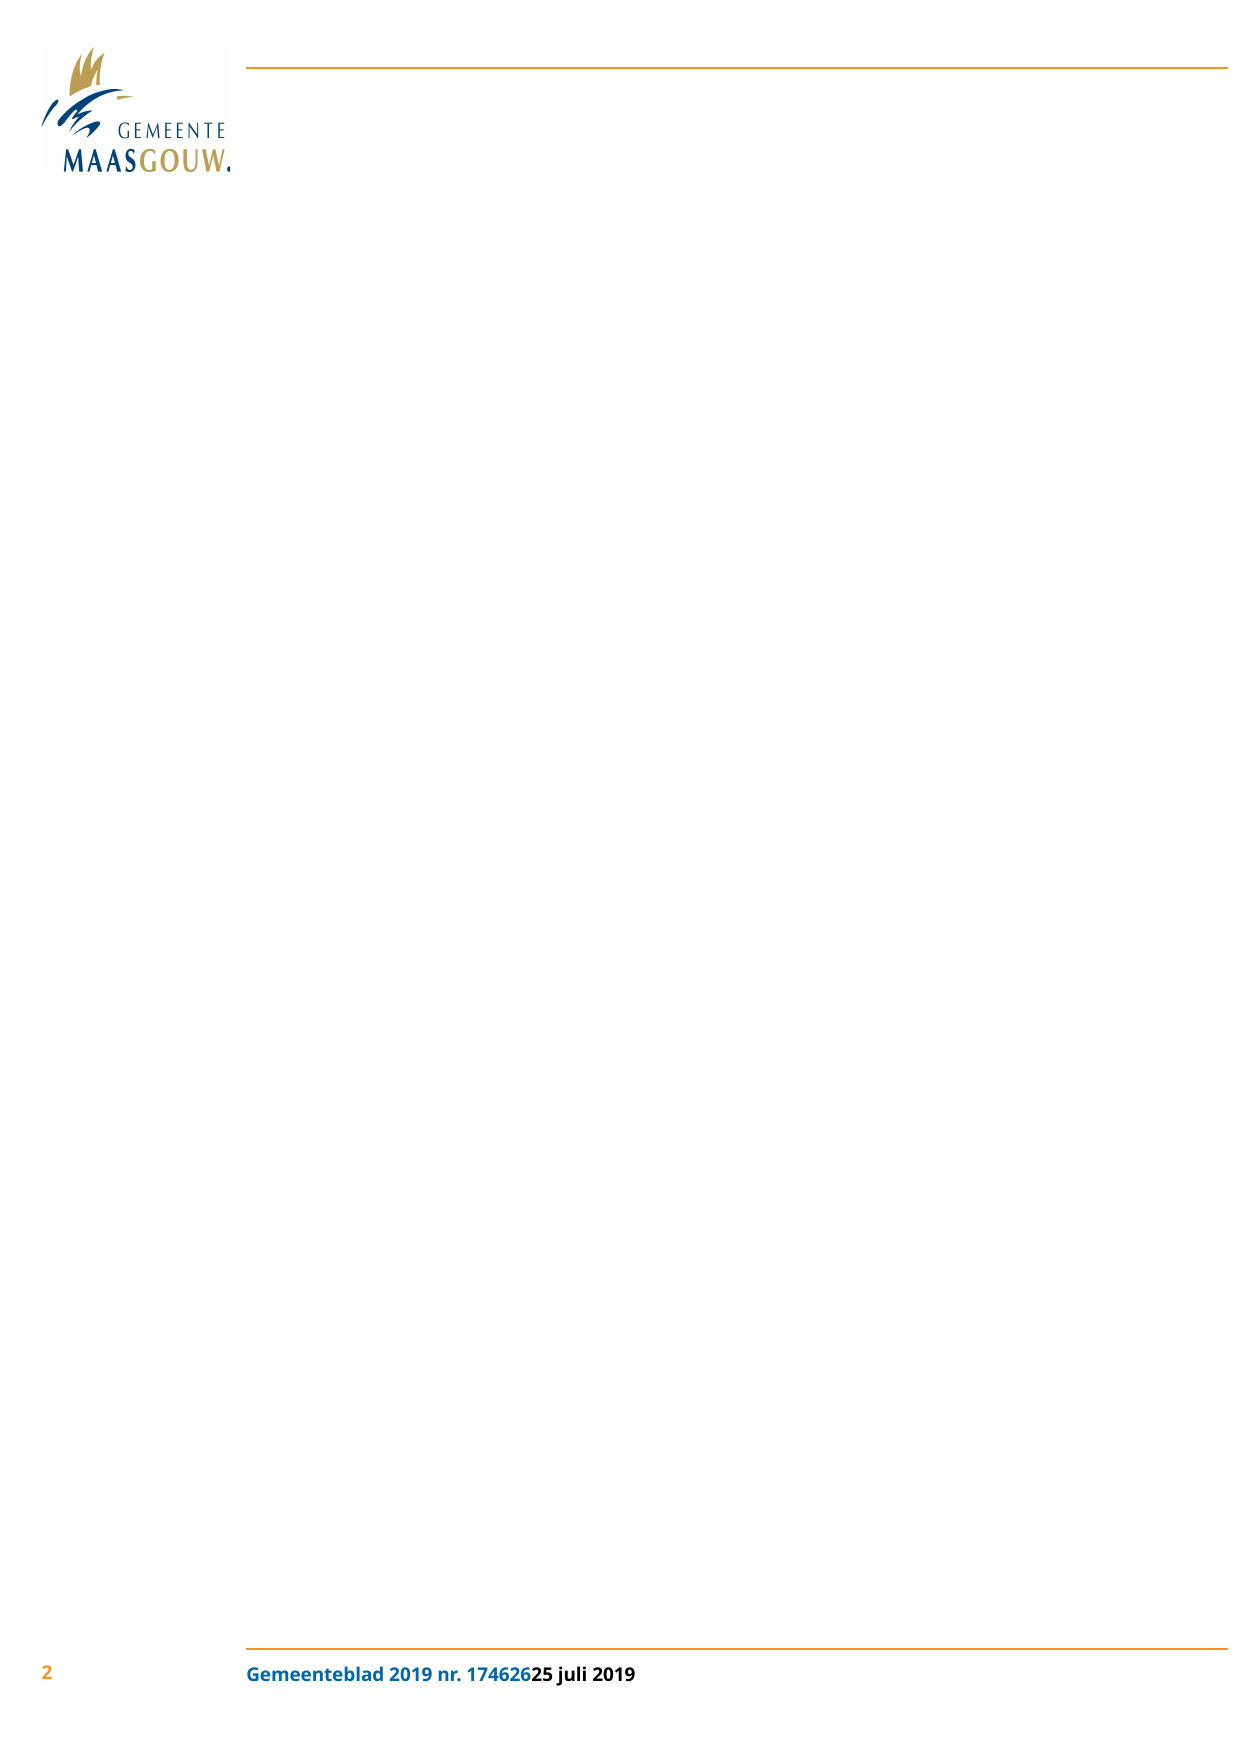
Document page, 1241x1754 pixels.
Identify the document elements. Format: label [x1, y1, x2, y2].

picture [41, 47, 231, 172]
